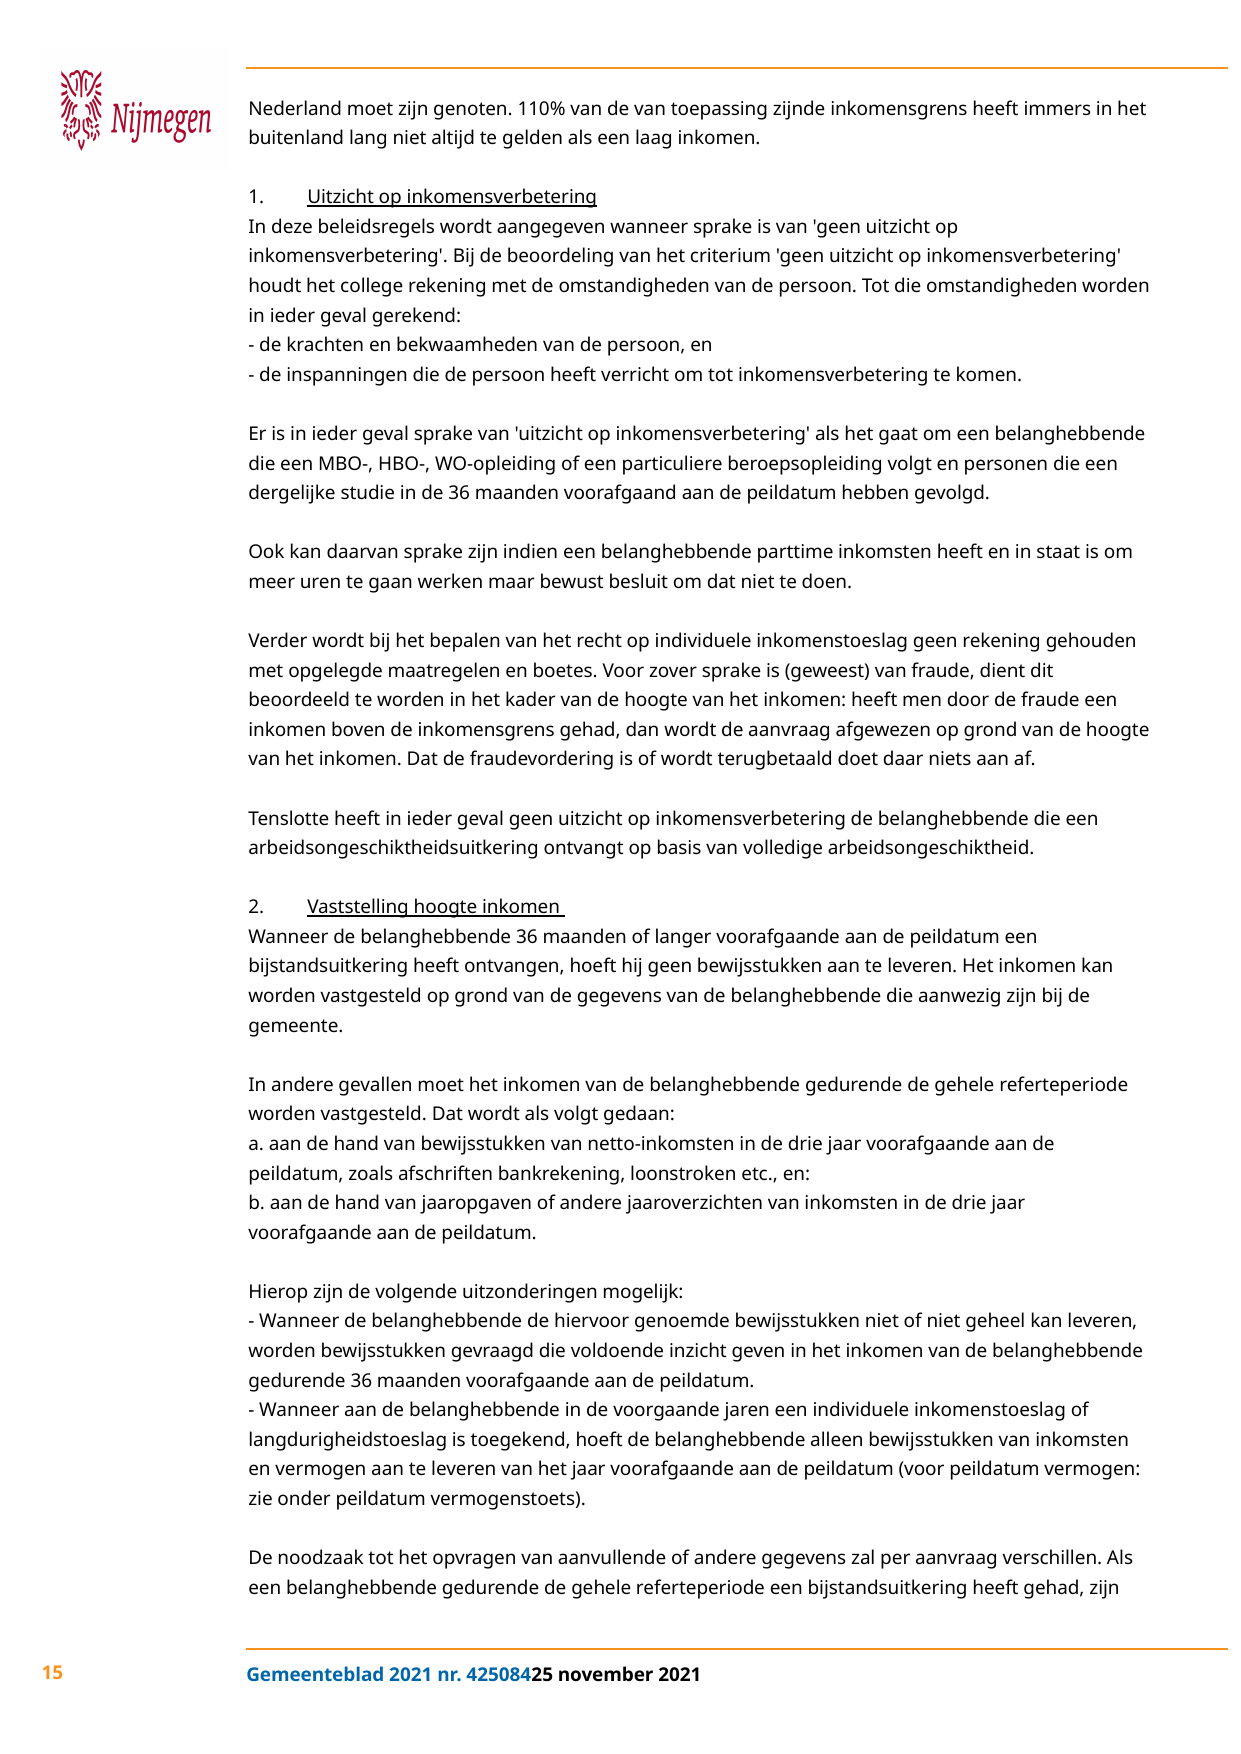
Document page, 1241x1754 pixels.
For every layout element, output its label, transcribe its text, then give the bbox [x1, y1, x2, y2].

text Verder wordt bij het bepalen van het recht op individuele inkomenstoeslag geen rekening gehouden met opgelegde maatregelen en boetes. Voor zover sprake is (geweest) van fraude, dient dit beoordeeld te worden in het kader van de hoogte van het inkomen: heeft men door de fraude een inkomen boven de inkomensgrens gehad, dan wordt de aanvraag afgewezen op grond van de hoogte van het inkomen. Dat de fraudevordering is of wordt terugbetaald doet daar niets aan af. [248, 627, 1152, 771]
text Wanneer de belanghebbende 36 maanden of langer voorafgaande aan de peildatum een bijstandsuitkering heeft ontvangen, hoeft hij geen bewijsstukken aan te leveren. Het inkomen kan worden vastgesteld op grond van de gegevens van de belanghebbende die aanwezig zijn bij de gemeente. [248, 923, 1152, 1038]
list Uitzicht op inkomensverbetering [248, 183, 1152, 209]
text De noodzaak tot het opvragen van aanvullende of andere gegevens zal per aanvraag verschillen. Als een belanghebbende gedurende de gehele referteperiode een bijstandsuitkering heeft gehad, zijn [248, 1544, 1152, 1600]
text a. aan de hand van bewijsstukken van netto-inkomsten in de drie jaar voorafgaande aan de peildatum, zoals afschriften bankrekening, loonstroken etc., en: [248, 1130, 1152, 1186]
text Tenslotte heeft in ieder geval geen uitzicht op inkomensverbetering de belanghebbende die een arbeidsongeschiktheidsuitkering ontvangt op basis van volledige arbeidsongeschiktheid. [248, 805, 1152, 860]
text Nederland moet zijn genoten. 110% van de van toepassing zijnde inkomensgrens heeft immers in het buitenland lang niet altijd te gelden als een laag inkomen. [248, 95, 1152, 150]
picture [41, 47, 231, 172]
text Er is in ieder geval sprake van 'uitzicht op inkomensverbetering' als het gaat om een belanghebbende die een MBO-, HBO-, WO-opleiding of een particuliere beroepsopleiding volgt en personen die een dergelijke studie in de 36 maanden voorafgaand aan de peildatum hebben gevolgd. [248, 420, 1152, 505]
text In andere gevallen moet het inkomen van de belanghebbende gedurende de gehele referteperiode worden vastgesteld. Dat wordt als volgt gedaan: [248, 1071, 1152, 1126]
text Hierop zijn de volgende uitzonderingen mogelijk: [248, 1278, 1152, 1304]
text - Wanneer de belanghebbende de hiervoor genoemde bewijsstukken niet of niet geheel kan leveren, worden bewijsstukken gevraagd die voldoende inzicht geven in het inkomen van de belanghebbende gedurende 36 maanden voorafgaande aan de peildatum. [248, 1308, 1152, 1393]
text - de inspanningen die de persoon heeft verricht om tot inkomensverbetering te komen. [248, 361, 1152, 387]
text - Wanneer aan de belanghebbende in de voorgaande jaren een individuele inkomenstoeslag of langdurigheidstoeslag is toegekend, hoeft de belanghebbende alleen bewijsstukken van inkomsten en vermogen aan te leveren van het jaar voorafgaande aan de peildatum (voor peildatum vermogen: zie onder peildatum vermogenstoets). [248, 1396, 1152, 1511]
text - de krachten en bekwaamheden van de persoon, en [248, 331, 1152, 357]
text Ook kan daarvan sprake zijn indien een belanghebbende parttime inkomsten heeft en in staat is om meer uren te gaan werken maar bewust besluit om dat niet te doen. [248, 538, 1152, 594]
list Vaststelling hoogte inkomen [248, 893, 1152, 919]
text In deze beleidsregels wordt aangegeven wanneer sprake is van 'geen uitzicht op inkomensverbetering'. Bij de beoordeling van het criterium 'geen uitzicht op inkomensverbetering' houdt het college rekening met de omstandigheden van de persoon. Tot die omstandigheden worden in ieder geval gerekend: [248, 213, 1152, 328]
text b. aan de hand van jaaropgaven of andere jaaroverzichten van inkomsten in de drie jaar voorafgaande aan de peildatum. [248, 1189, 1152, 1245]
